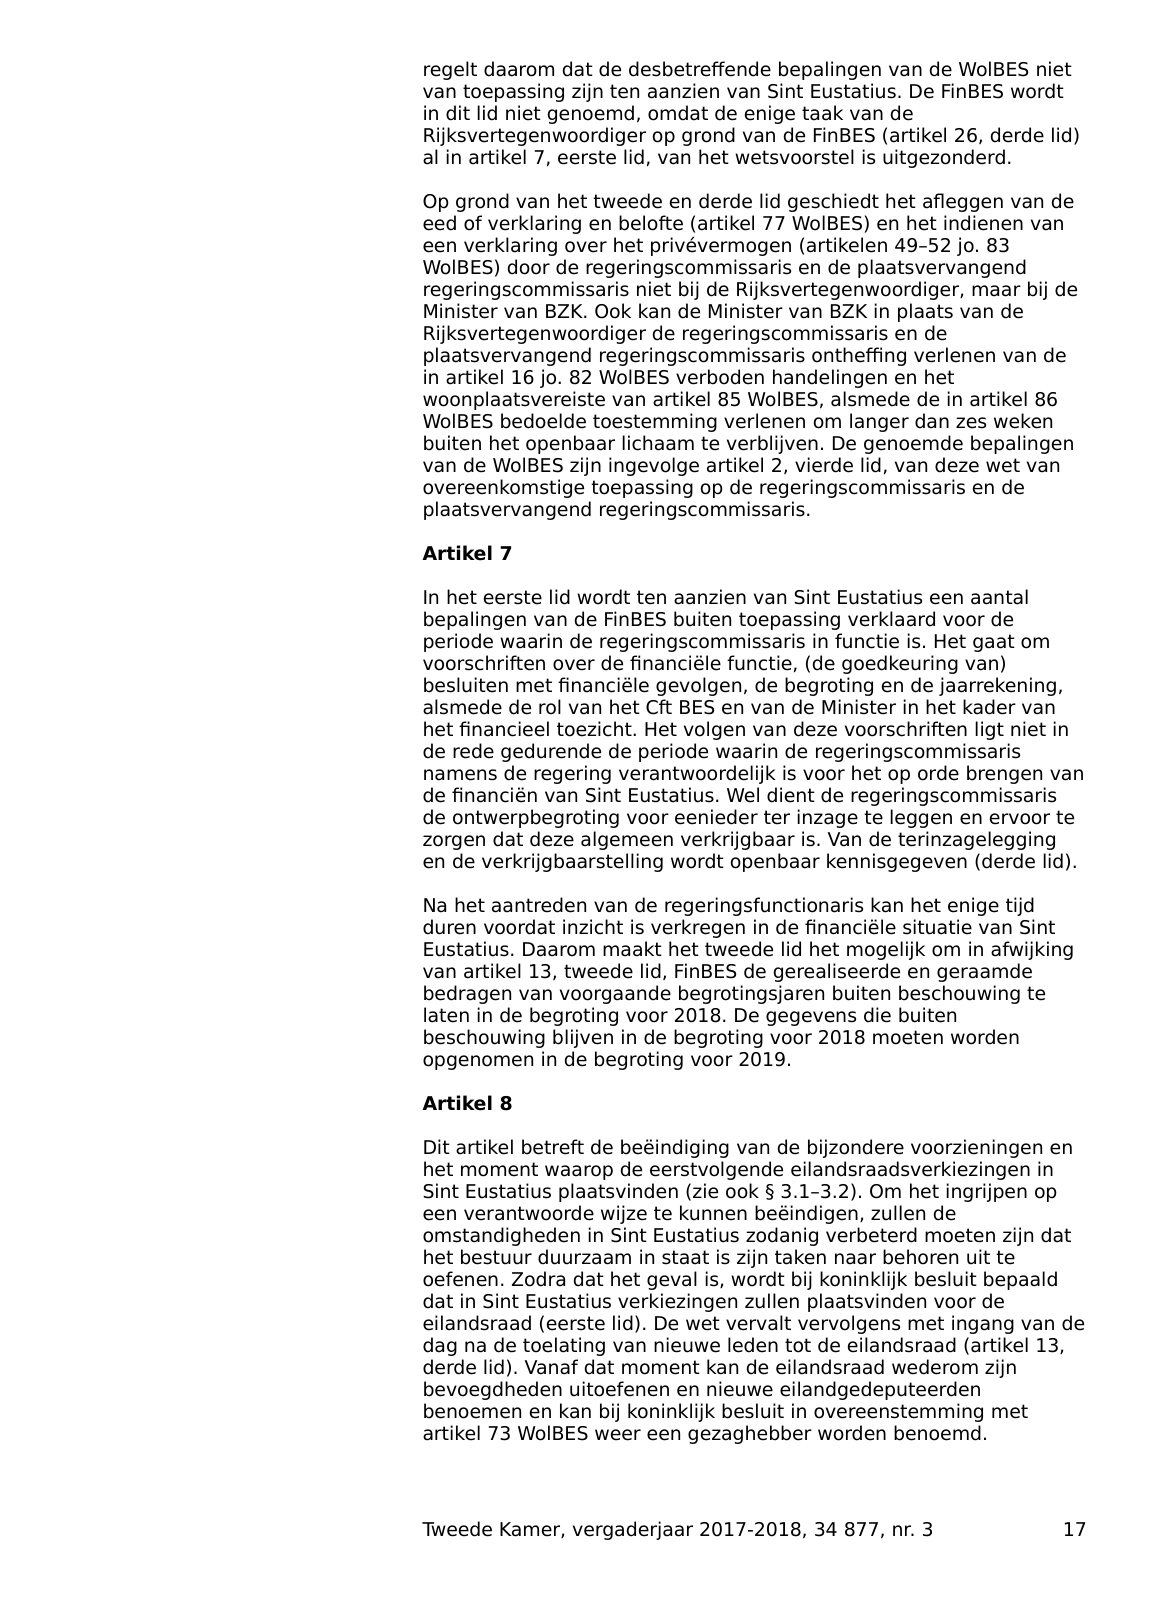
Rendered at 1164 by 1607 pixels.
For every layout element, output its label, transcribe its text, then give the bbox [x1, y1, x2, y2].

text In het eerste lid wordt ten aanzien van Sint Eustatius een aantal bepalingen van de FinBES buiten toepassing verklaard voor de periode waarin de regeringscommissaris in functie is. Het gaat om voorschriften over de financiële functie, (de goedkeuring van) besluiten met financiële gevolgen, de begroting en de jaarrekening, alsmede de rol van het Cft BES en van de Minister in het kader van het financieel toezicht. Het volgen van deze voorschriften ligt niet in de rede gedurende de periode waarin de regeringscommissaris namens de regering verantwoordelijk is voor het op orde brengen van de financiën van Sint Eustatius. Wel dient de regeringscommissaris de ontwerpbegroting voor eenieder ter inzage te leggen en ervoor te zorgen dat deze algemeen verkrijgbaar is. Van de terinzagelegging en de verkrijgbaarstelling wordt openbaar kennisgegeven (derde lid). [422, 587, 1087, 873]
subtitle Artikel 7 [422, 543, 1087, 565]
text Dit artikel betreft de beëindiging van de bijzondere voorzieningen en het moment waarop de eerstvolgende eilandsraadsverkiezingen in Sint Eustatius plaatsvinden (zie ook § 3.1–3.2). Om het ingrijpen op een verantwoorde wijze te kunnen beëindigen, zullen de omstandigheden in Sint Eustatius zodanig verbeterd moeten zijn dat het bestuur duurzaam in staat is zijn taken naar behoren uit te oefenen. Zodra dat het geval is, wordt bij koninklijk besluit bepaald dat in Sint Eustatius verkiezingen zullen plaatsvinden voor de eilandsraad (eerste lid). De wet vervalt vervolgens met ingang van de dag na de toelating van nieuwe leden tot de eilandsraad (artikel 13, derde lid). Vanaf dat moment kan de eilandsraad wederom zijn bevoegdheden uitoefenen en nieuwe eilandgedeputeerden benoemen en kan bij koninklijk besluit in overeenstemming met artikel 73 WolBES weer een gezaghebber worden benoemd. [422, 1137, 1087, 1445]
text regelt daarom dat de desbetreffende bepalingen van de WolBES niet van toepassing zijn ten aanzien van Sint Eustatius. De FinBES wordt in dit lid niet genoemd, omdat de enige taak van de Rijksvertegenwoordiger op grond van de FinBES (artikel 26, derde lid) al in artikel 7, eerste lid, van het wetsvoorstel is uitgezonderd. [422, 59, 1087, 169]
text Op grond van het tweede en derde lid geschiedt het afleggen van de eed of verklaring en belofte (artikel 77 WolBES) en het indienen van een verklaring over het privévermogen (artikelen 49–52 jo. 83 WolBES) door de regeringscommissaris en de plaatsvervangend regeringscommissaris niet bij de Rijksvertegenwoordiger, maar bij de Minister van BZK. Ook kan de Minister van BZK in plaats van de Rijksvertegenwoordiger de regeringscommissaris en de plaatsvervangend regeringscommissaris ontheffing verlenen van de in artikel 16 jo. 82 WolBES verboden handelingen en het woonplaatsvereiste van artikel 85 WolBES, alsmede de in artikel 86 WolBES bedoelde toestemming verlenen om langer dan zes weken buiten het openbaar lichaam te verblijven. De genoemde bepalingen van de WolBES zijn ingevolge artikel 2, vierde lid, van deze wet van overeenkomstige toepassing op de regeringscommissaris en de plaatsvervangend regeringscommissaris. [422, 191, 1087, 521]
text Na het aantreden van de regeringsfunctionaris kan het enige tijd duren voordat inzicht is verkregen in de financiële situatie van Sint Eustatius. Daarom maakt het tweede lid het mogelijk om in afwijking van artikel 13, tweede lid, FinBES de gerealiseerde en geraamde bedragen van voorgaande begrotingsjaren buiten beschouwing te laten in de begroting voor 2018. De gegevens die buiten beschouwing blijven in de begroting voor 2018 moeten worden opgenomen in de begroting voor 2019. [422, 895, 1087, 1071]
subtitle Artikel 8 [422, 1093, 1087, 1115]
